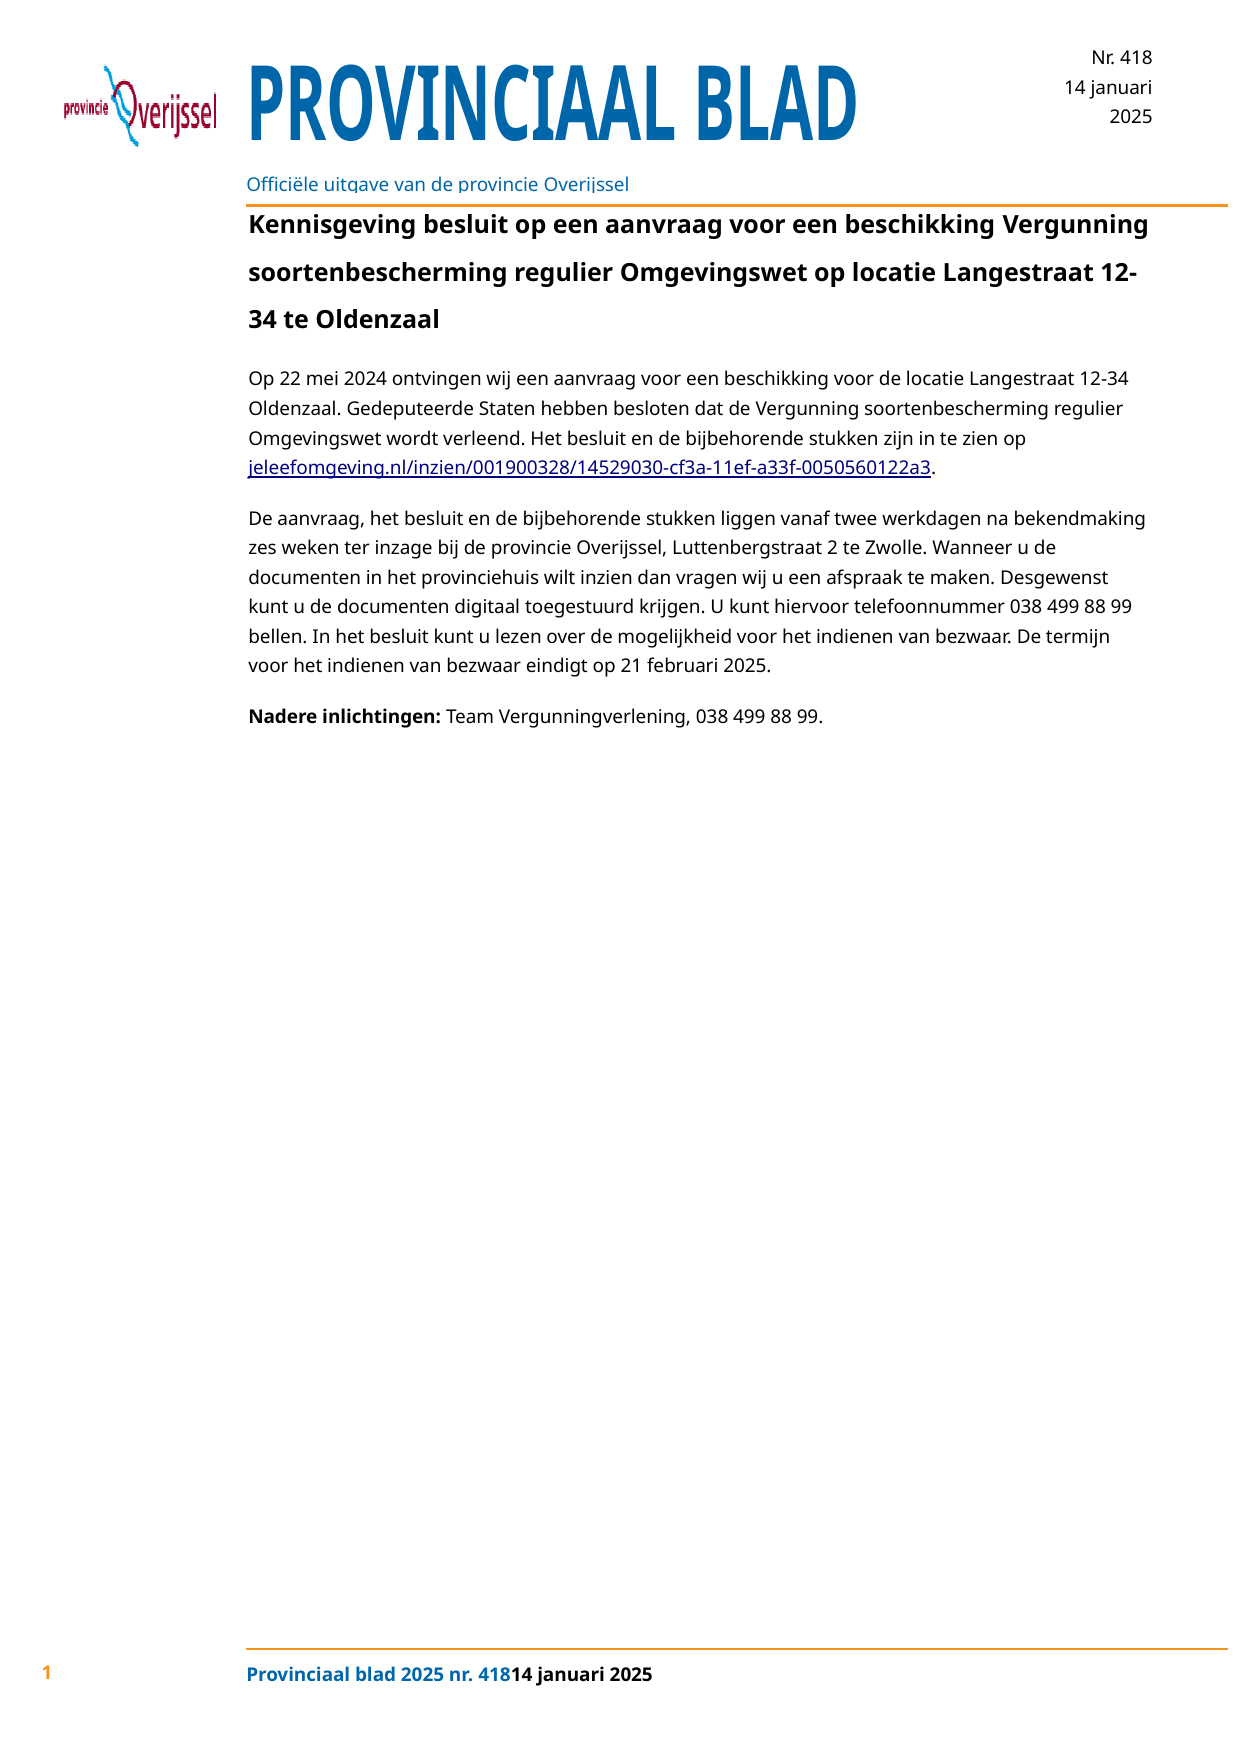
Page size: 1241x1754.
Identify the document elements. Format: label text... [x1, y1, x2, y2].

text Nadere inlichtingen: Team Vergunningverlening, 038 499 88 99. [248, 703, 1152, 729]
text Kennisgeving besluit op een aanvraag voor een beschikking Vergunning soortenbescherming regulier Omgevingswet op locatie Langestraat 12-34 te Oldenzaal [248, 207, 1152, 336]
text De aanvraag, het besluit en de bijbehorende stukken liggen vanaf twee werkdagen na bekendmaking zes weken ter inzage bij de provincie Overijssel, Luttenbergstraat 2 te Zwolle. Wanneer u de documenten in het provinciehuis wilt inzien dan vragen wij u een afspraak te maken. Desgewenst kunt u de documenten digitaal toegestuurd krijgen. U kunt hiervoor telefoonnummer 038 499 88 99 bellen. In het besluit kunt u lezen over de mogelijkheid voor het indienen van bezwaar. De termijn voor het indienen van bezwaar eindigt op 21 februari 2025. [248, 505, 1152, 678]
picture [41, 47, 231, 172]
text Op 22 mei 2024 ontvingen wij een aanvraag voor een beschikking voor de locatie Langestraat 12-34 Oldenzaal. Gedeputeerde Staten hebben besloten dat de Vergunning soortenbescherming regulier Omgevingswet wordt verleend. Het besluit en de bijbehorende stukken zijn in te zien op jeleefomgeving.nl/inzien/001900328/14529030-cf3a-11ef-a33f-0050560122a3. [248, 366, 1152, 480]
